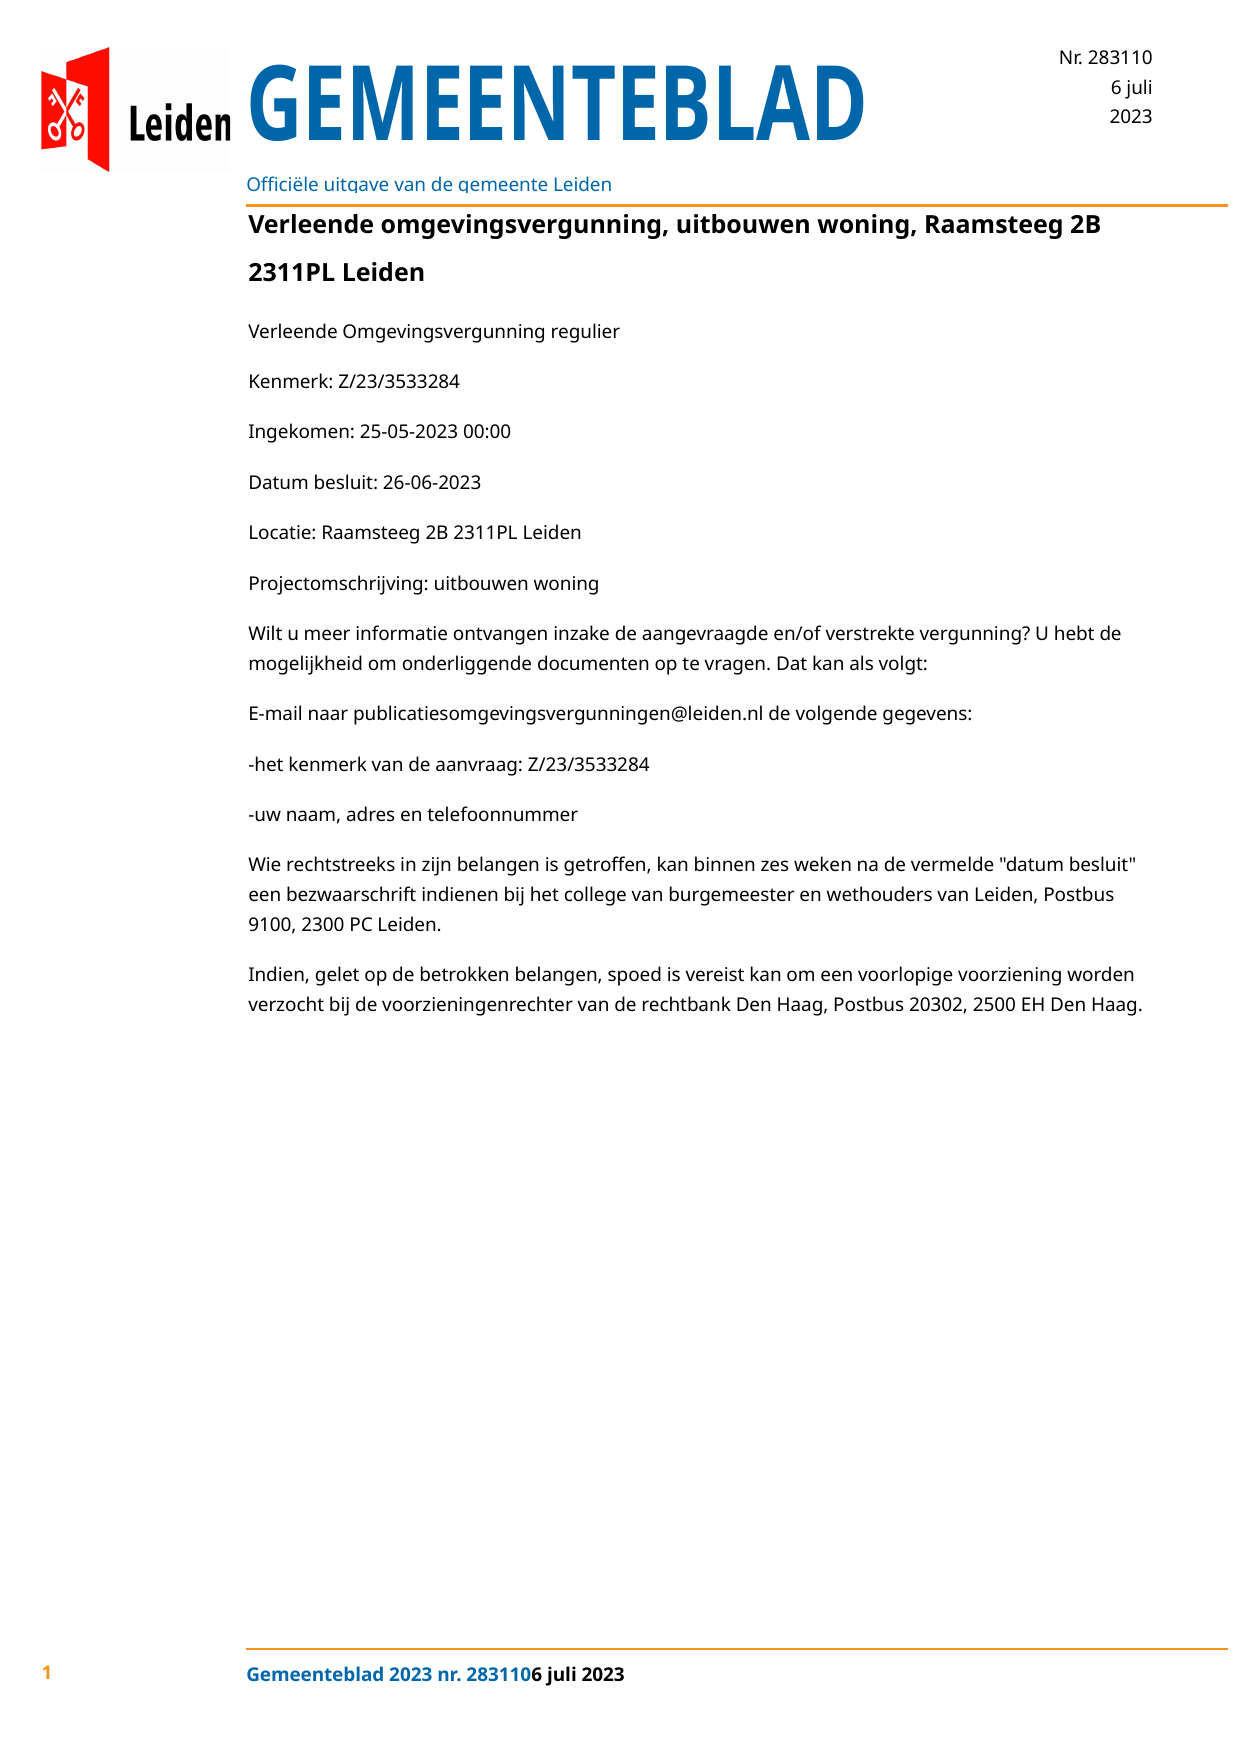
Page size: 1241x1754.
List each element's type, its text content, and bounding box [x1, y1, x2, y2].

text Verleende Omgevingsvergunning regulier [248, 318, 1152, 344]
text Verleende omgevingsvergunning, uitbouwen woning, Raamsteeg 2B 2311PL Leiden [248, 207, 1152, 288]
text Indien, gelet op de betrokken belangen, spoed is vereist kan om een voorlopige voorziening worden verzocht bij de voorzieningenrechter van de rechtbank Den Haag, Postbus 20302, 2500 EH Den Haag. [248, 961, 1152, 1017]
text Wie rechtstreeks in zijn belangen is getroffen, kan binnen zes weken na de vermelde "datum besluit" een bezwaarschrift indienen bij het college van burgemeester en wethouders van Leiden, Postbus 9100, 2300 PC Leiden. [248, 852, 1152, 937]
text E-mail naar publicatiesomgevingsvergunningen@leiden.nl de volgende gegevens: [248, 700, 1152, 726]
picture [41, 47, 231, 172]
text Datum besluit: 26-06-2023 [248, 469, 1152, 495]
text Kenmerk: Z/23/3533284 [248, 368, 1152, 394]
text Wilt u meer informatie ontvangen inzake de aangevraagde en/of verstrekte vergunning? U hebt de mogelijkheid om onderliggende documenten op te vragen. Dat kan als volgt: [248, 620, 1152, 676]
text -het kenmerk van de aanvraag: Z/23/3533284 [248, 751, 1152, 777]
text Projectomschrijving: uitbouwen woning [248, 570, 1152, 596]
text Locatie: Raamsteeg 2B 2311PL Leiden [248, 519, 1152, 545]
text -uw naam, adres en telefoonnummer [248, 801, 1152, 827]
text Ingekomen: 25-05-2023 00:00 [248, 419, 1152, 444]
